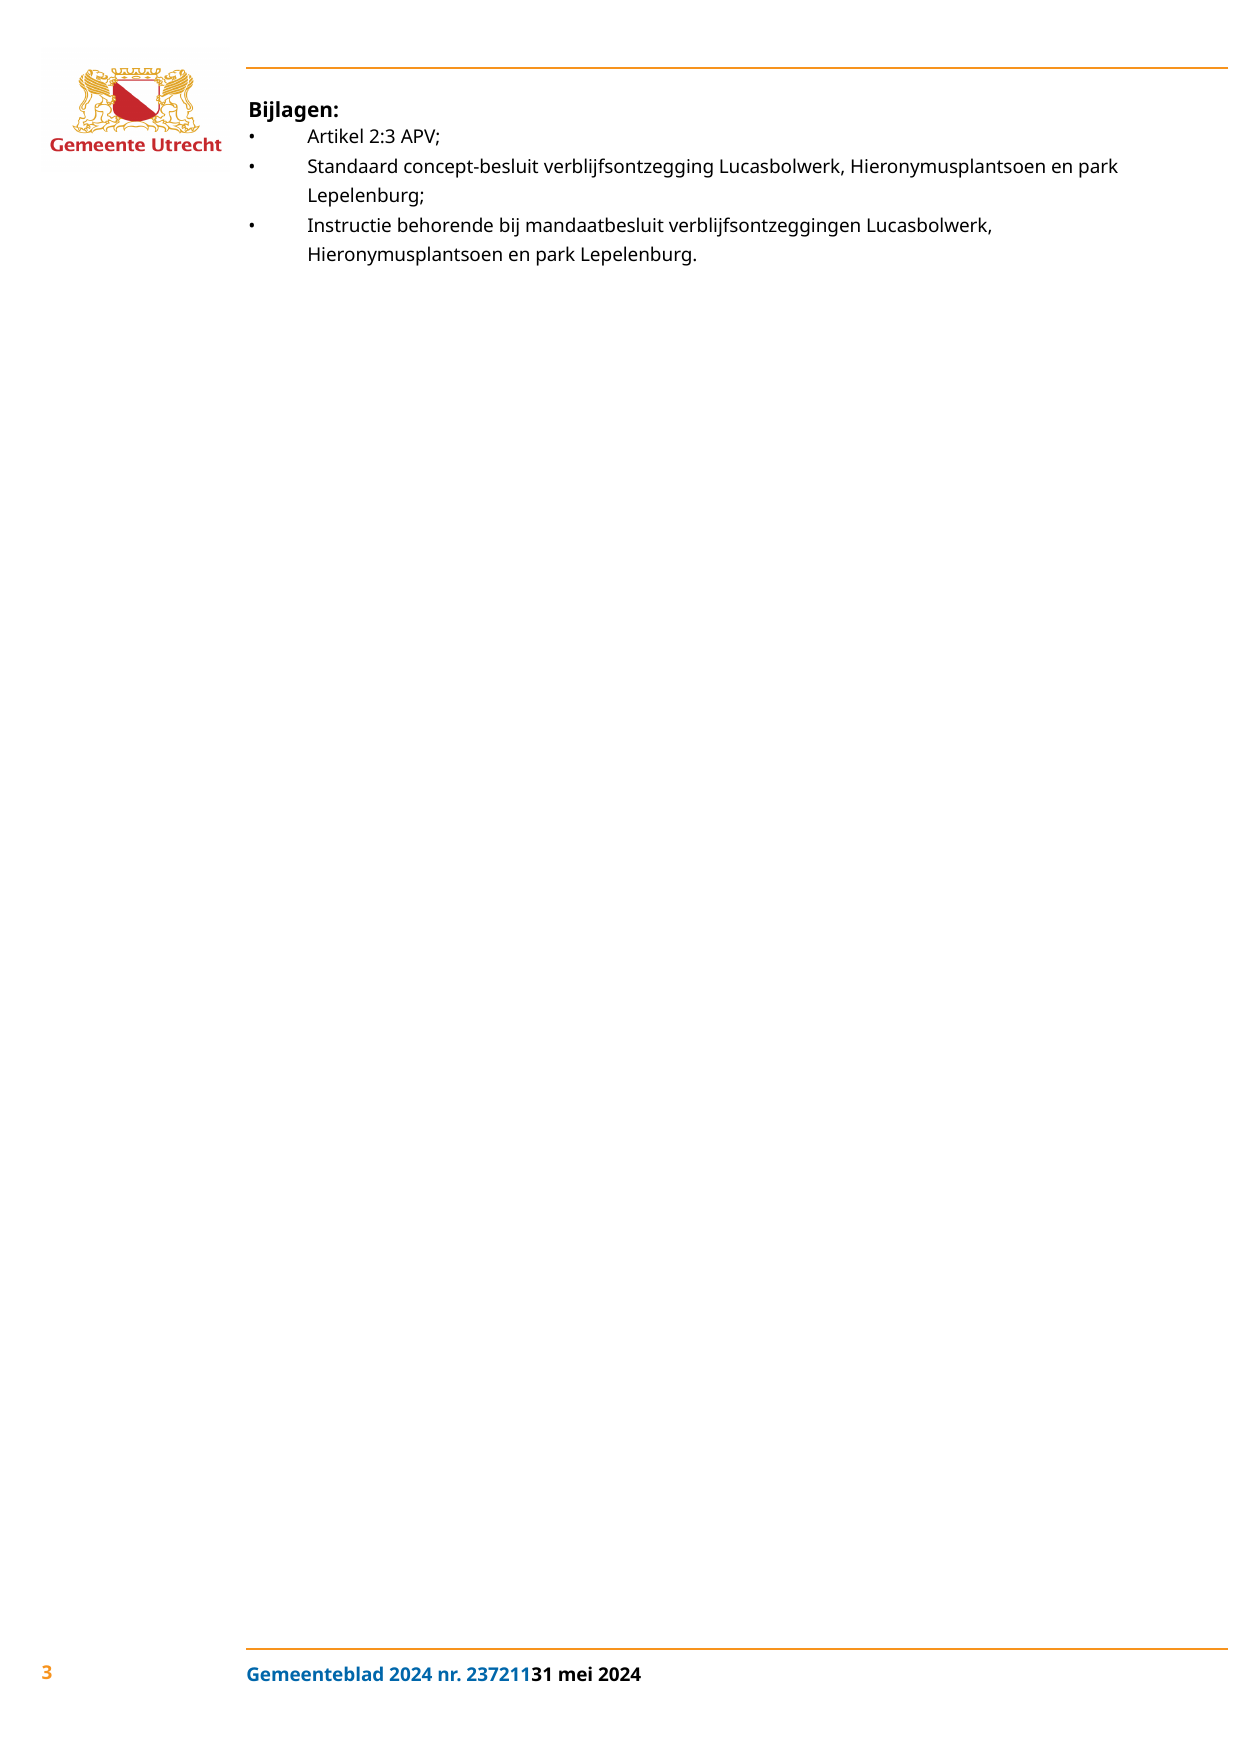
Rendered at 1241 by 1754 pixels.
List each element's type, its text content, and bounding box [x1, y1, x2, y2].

list Artikel 2:3 APV; [248, 123, 1152, 149]
list Instructie behorende bij mandaatbesluit verblijfsontzeggingen Lucasbolwerk, Hieronymusplantsoen en park Lepelenburg. [248, 212, 1152, 267]
list Standaard concept-besluit verblijfsontzegging Lucasbolwerk, Hieronymusplantsoen en park Lepelenburg; [248, 153, 1152, 208]
text Bijlagen: [248, 95, 1152, 123]
picture [41, 47, 231, 172]
